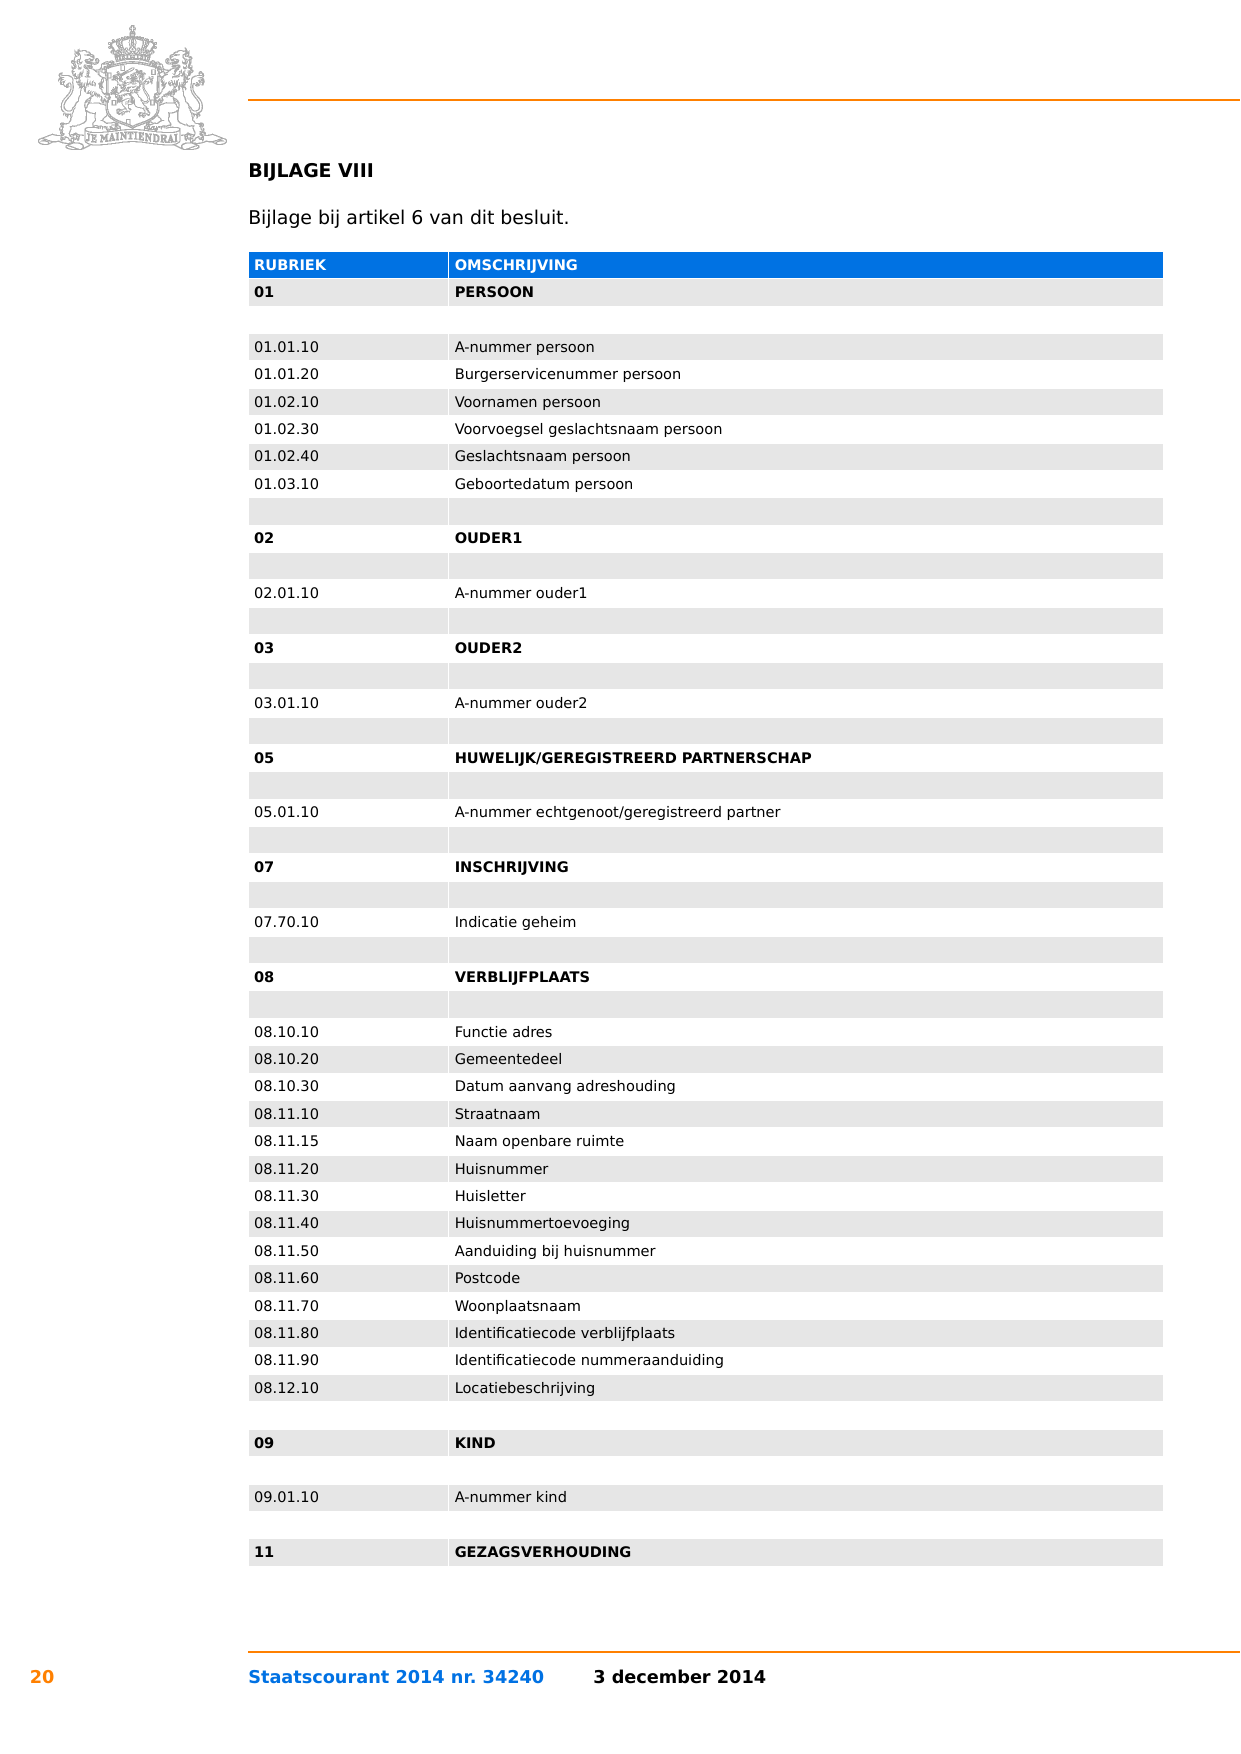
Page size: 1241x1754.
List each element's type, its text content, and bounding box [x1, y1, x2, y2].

table_cell 01.02.40 [249, 444, 448, 470]
table_cell [449, 937, 1163, 963]
table_cell 08 [249, 964, 448, 990]
table_cell HUWELIJK/GEREGISTREERD PARTNERSCHAP [449, 745, 1163, 771]
table_cell [249, 498, 448, 525]
table_cell A-nummer ouder1 [449, 581, 1163, 607]
table_cell [249, 553, 448, 579]
table_cell 08.11.20 [249, 1156, 448, 1182]
table_cell 08.10.20 [249, 1046, 448, 1073]
table_cell [249, 937, 448, 963]
table_cell [249, 772, 448, 799]
table_cell 09.01.10 [249, 1485, 448, 1511]
table_cell VERBLIJFPLAATS [449, 964, 1163, 990]
table_cell A-nummer echtgenoot/geregistreerd partner [449, 800, 1163, 826]
table_cell 08.11.60 [249, 1265, 448, 1292]
table_cell [449, 307, 1163, 333]
table_cell Straatnaam [449, 1101, 1163, 1127]
table_cell GEZAGSVERHOUDING [449, 1539, 1163, 1566]
table_cell [249, 608, 448, 634]
table_cell 01.03.10 [249, 471, 448, 497]
table_cell Identificatiecode verblijfplaats [449, 1320, 1163, 1347]
table_cell [449, 1567, 1163, 1593]
table_cell 08.11.70 [249, 1293, 448, 1319]
table_cell 08.11.50 [249, 1238, 448, 1264]
table_cell 08.11.90 [249, 1348, 448, 1374]
table_cell Postcode [449, 1265, 1163, 1292]
text Bijlage bij artikel 6 van dit besluit. [248, 207, 1163, 229]
table_cell Geslachtsnaam persoon [449, 444, 1163, 470]
table_cell Datum aanvang adreshouding [449, 1074, 1163, 1100]
table_cell INSCHRIJVING [449, 855, 1163, 881]
table_cell [449, 1403, 1163, 1429]
table_cell [449, 827, 1163, 853]
table_cell [449, 608, 1163, 634]
table_cell 08.11.40 [249, 1211, 448, 1237]
table_cell [249, 718, 448, 744]
table_cell 01.02.10 [249, 389, 448, 415]
table_cell Functie adres [449, 1019, 1163, 1045]
table_cell Huisletter [449, 1183, 1163, 1209]
table_cell OUDER1 [449, 526, 1163, 552]
table_cell [449, 718, 1163, 744]
table_cell KIND [449, 1430, 1163, 1456]
table_cell Identificatiecode nummeraanduiding [449, 1348, 1163, 1374]
table_cell 08.11.30 [249, 1183, 448, 1209]
table_cell [449, 882, 1163, 908]
table_cell Naam openbare ruimte [449, 1129, 1163, 1155]
table_header OMSCHRIJVING [449, 252, 1163, 278]
table_cell 07 [249, 855, 448, 881]
table_cell Woonplaatsnaam [449, 1293, 1163, 1319]
table_cell [249, 1512, 448, 1538]
table_cell OUDER2 [449, 635, 1163, 662]
table_cell 08.11.15 [249, 1129, 448, 1155]
table_cell 01.02.30 [249, 416, 448, 442]
table_cell Burgerservicenummer persoon [449, 361, 1163, 388]
table_cell A-nummer persoon [449, 334, 1163, 360]
table_cell Huisnummer [449, 1156, 1163, 1182]
table_cell Voornamen persoon [449, 389, 1163, 415]
table_cell 08.11.80 [249, 1320, 448, 1347]
table_cell 01.01.20 [249, 361, 448, 388]
table_cell [449, 553, 1163, 579]
table_cell Geboortedatum persoon [449, 471, 1163, 497]
table_cell Locatiebeschrijving [449, 1375, 1163, 1401]
table_cell 08.12.10 [249, 1375, 448, 1401]
table_cell 01.01.10 [249, 334, 448, 360]
table_cell 02.01.10 [249, 581, 448, 607]
table_cell [249, 1567, 448, 1593]
table_cell [449, 498, 1163, 525]
table_cell 08.10.30 [249, 1074, 448, 1100]
table_cell [449, 772, 1163, 799]
table_cell 03.01.10 [249, 690, 448, 716]
table_cell [449, 663, 1163, 689]
table_cell [449, 1512, 1163, 1538]
subtitle BIJLAGE VIII [248, 160, 1163, 182]
table_cell 05.01.10 [249, 800, 448, 826]
table_header RUBRIEK [249, 252, 448, 278]
table_cell 11 [249, 1539, 448, 1566]
table_cell 08.10.10 [249, 1019, 448, 1045]
picture [38, 25, 227, 150]
table_cell 08.11.10 [249, 1101, 448, 1127]
table_cell [249, 663, 448, 689]
table_cell [249, 307, 448, 333]
table_cell [249, 1457, 448, 1483]
table_cell [249, 882, 448, 908]
table_cell PERSOON [449, 279, 1163, 306]
table_cell [249, 991, 448, 1018]
table_cell 07.70.10 [249, 909, 448, 936]
table_cell Indicatie geheim [449, 909, 1163, 936]
table_cell 09 [249, 1430, 448, 1456]
table_cell Gemeentedeel [449, 1046, 1163, 1073]
table_cell 03 [249, 635, 448, 662]
table_cell Aanduiding bij huisnummer [449, 1238, 1163, 1264]
table_cell 05 [249, 745, 448, 771]
table_cell [449, 1457, 1163, 1483]
table_cell A-nummer ouder2 [449, 690, 1163, 716]
table_cell [249, 827, 448, 853]
table_cell Voorvoegsel geslachtsnaam persoon [449, 416, 1163, 442]
table_cell A-nummer kind [449, 1485, 1163, 1511]
table_cell 01 [249, 279, 448, 306]
table_cell [449, 991, 1163, 1018]
table_cell 02 [249, 526, 448, 552]
table_cell Huisnummertoevoeging [449, 1211, 1163, 1237]
table_cell [249, 1403, 448, 1429]
